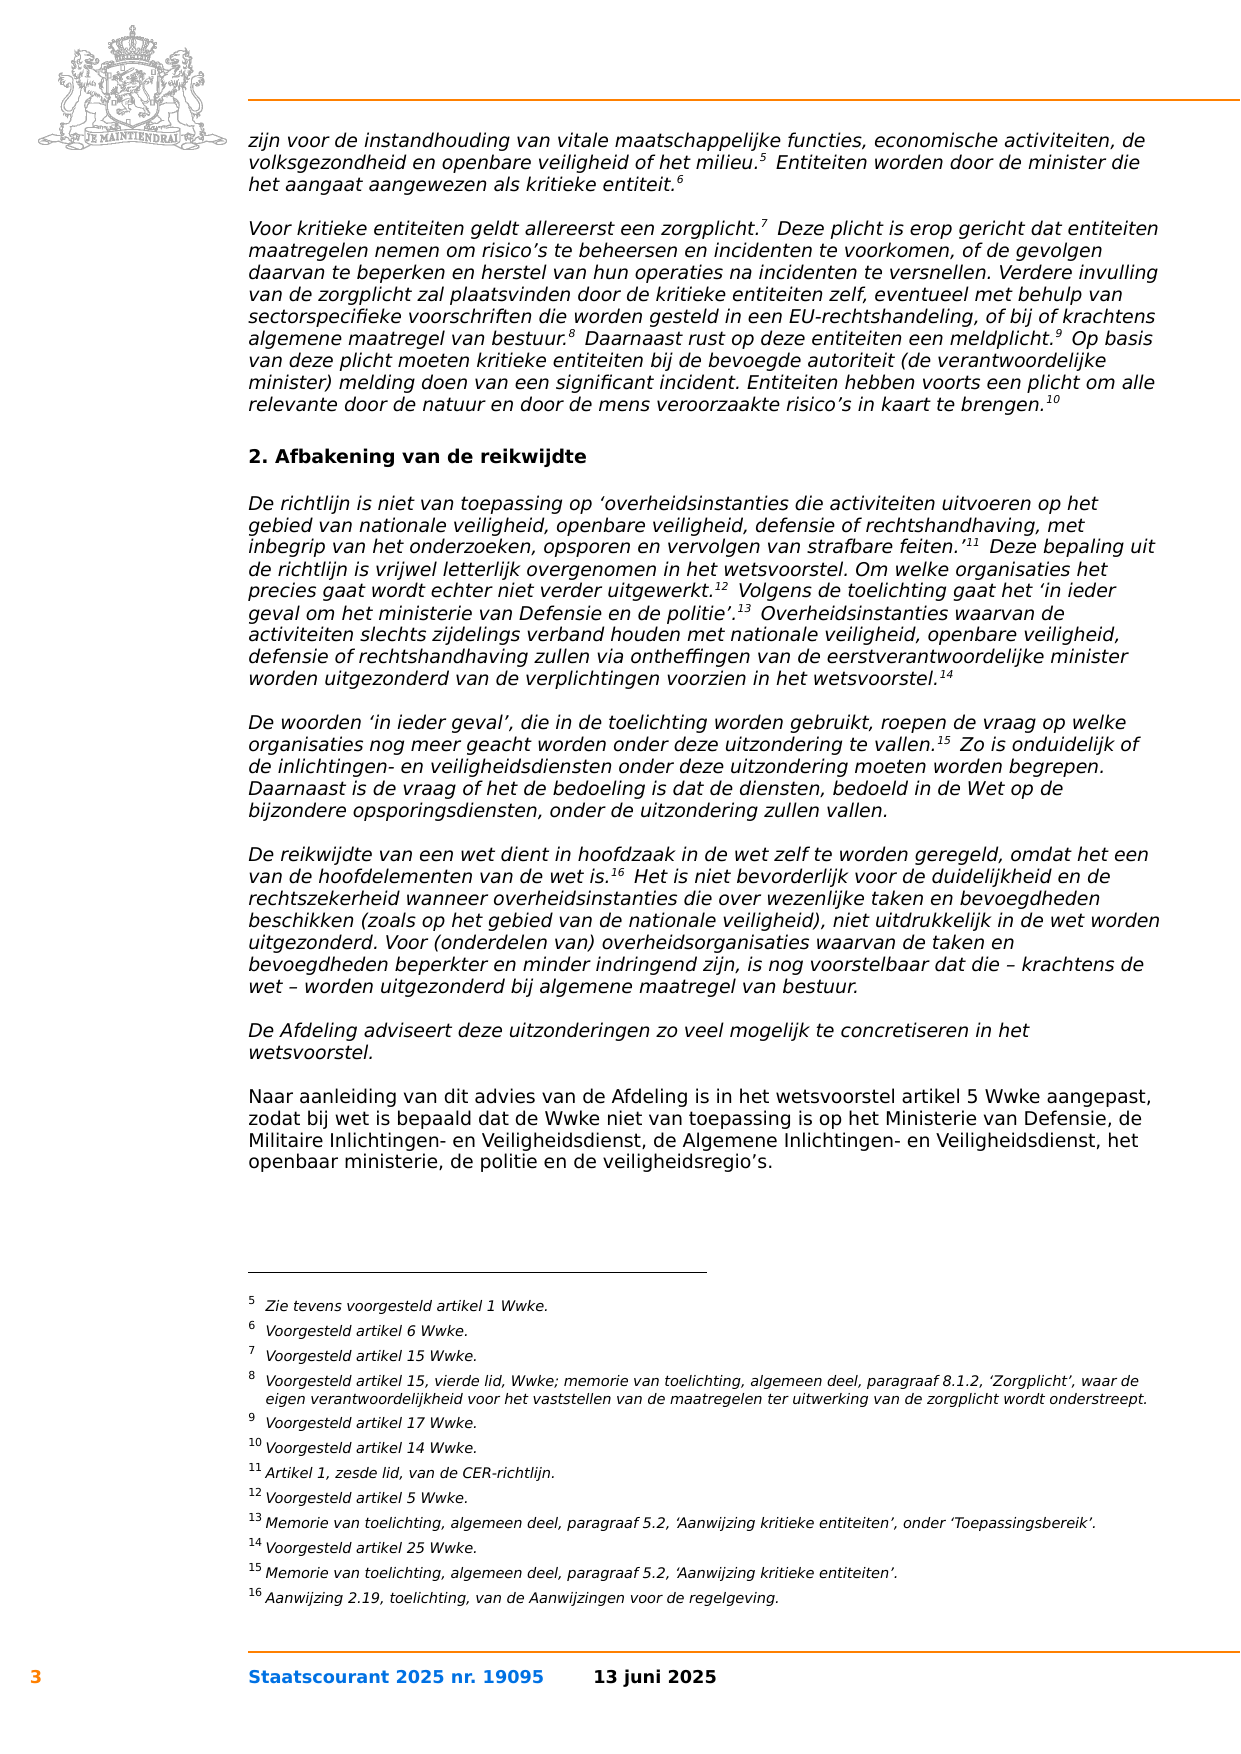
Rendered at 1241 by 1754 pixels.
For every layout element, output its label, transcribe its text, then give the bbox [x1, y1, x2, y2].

text Artikel 1, zesde lid, van de CER-richtlijn. [248, 1461, 1163, 1483]
text Voorgesteld artikel 15, vierde lid, Wwke; memorie van toelichting, algemeen deel, paragraaf 8.1.2, ‘Zorgplicht’, waar de eigen verantwoordelijkheid voor het vaststellen van de maatregelen ter uitwerking van de zorgplicht wordt onderstreept. [248, 1369, 1163, 1408]
text Memorie van toelichting, algemeen deel, paragraaf 5.2, ‘Aanwijzing kritieke entiteiten’. [248, 1561, 1163, 1583]
text Voorgesteld artikel 14 Wwke. [248, 1436, 1163, 1458]
text De woorden ‘in ieder geval’, die in de toelichting worden gebruikt, roepen de vraag op welke organisaties nog meer geacht worden onder deze uitzondering te vallen. Zo is onduidelijk of de inlichtingen- en veiligheidsdiensten onder deze uitzondering moeten worden begrepen. Daarnaast is de vraag of het de bedoeling is dat de diensten, bedoeld in de Wet op de bijzondere opsporingsdiensten, onder de uitzondering zullen vallen. [248, 712, 1163, 822]
text Voor kritieke entiteiten geldt allereerst een zorgplicht. Deze plicht is erop gericht dat entiteiten maatregelen nemen om risico’s te beheersen en incidenten te voorkomen, of de gevolgen daarvan te beperken en herstel van hun operaties na incidenten te versnellen. Verdere invulling van de zorgplicht zal plaatsvinden door de kritieke entiteiten zelf, eventueel met behulp van sectorspecifieke voorschriften die worden gesteld in een EU-rechtshandeling, of bij of krachtens algemene maatregel van bestuur. Daarnaast rust op deze entiteiten een meldplicht. Op basis van deze plicht moeten kritieke entiteiten bij de bevoegde autoriteit (de verantwoordelijke minister) melding doen van een significant incident. Entiteiten hebben voorts een plicht om alle relevante door de natuur en door de mens veroorzaakte risico’s in kaart te brengen. [248, 218, 1163, 416]
text Memorie van toelichting, algemeen deel, paragraaf 5.2, ‘Aanwijzing kritieke entiteiten’, onder ‘Toepassingsbereik’. [248, 1511, 1163, 1533]
text Voorgesteld artikel 5 Wwke. [248, 1486, 1163, 1508]
text Voorgesteld artikel 25 Wwke. [248, 1536, 1163, 1558]
text De Afdeling adviseert deze uitzonderingen zo veel mogelijk te concretiseren in het wetsvoorstel. [248, 1020, 1163, 1064]
text Voorgesteld artikel 6 Wwke. [248, 1319, 1163, 1341]
text Zie tevens voorgesteld artikel 1 Wwke. [248, 1294, 1163, 1316]
text Voorgesteld artikel 15 Wwke. [248, 1344, 1163, 1366]
subtitle 2. Afbakening van de reikwijdte [248, 446, 1163, 467]
text Aanwijzing 2.19, toelichting, van de Aanwijzingen voor de regelgeving. [248, 1586, 1163, 1608]
text Voorgesteld artikel 17 Wwke. [248, 1411, 1163, 1433]
text zijn voor de instandhouding van vitale maatschappelijke functies, economische activiteiten, de volksgezondheid en openbare veiligheid of het milieu. Entiteiten worden door de minister die het aangaat aangewezen als kritieke entiteit. [248, 130, 1163, 196]
text Naar aanleiding van dit advies van de Afdeling is in het wetsvoorstel artikel 5 Wwke aangepast, zodat bij wet is bepaald dat de Wwke niet van toepassing is op het Ministerie van Defensie, de Militaire Inlichtingen- en Veiligheidsdienst, de Algemene Inlichtingen- en Veiligheidsdienst, het openbaar ministerie, de politie en de veiligheidsregio’s. [248, 1086, 1163, 1173]
text De reikwijdte van een wet dient in hoofdzaak in de wet zelf te worden geregeld, omdat het een van de hoofdelementen van de wet is. Het is niet bevorderlijk voor de duidelijkheid en de rechtszekerheid wanneer overheidsinstanties die over wezenlijke taken en bevoegdheden beschikken (zoals op het gebied van de nationale veiligheid), niet uitdrukkelijk in de wet worden uitgezonderd. Voor (onderdelen van) overheidsorganisaties waarvan de taken en bevoegdheden beperkter en minder indringend zijn, is nog voorstelbaar dat die – krachtens de wet – worden uitgezonderd bij algemene maatregel van bestuur. [248, 844, 1163, 998]
text De richtlijn is niet van toepassing op ‘overheidsinstanties die activiteiten uitvoeren op het gebied van nationale veiligheid, openbare veiligheid, defensie of rechtshandhaving, met inbegrip van het onderzoeken, opsporen en vervolgen van strafbare feiten.’ Deze bepaling uit de richtlijn is vrijwel letterlijk overgenomen in het wetsvoorstel. Om welke organisaties het precies gaat wordt echter niet verder uitgewerkt. Volgens de toelichting gaat het ‘in ieder geval om het ministerie van Defensie en de politie’. Overheidsinstanties waarvan de activiteiten slechts zijdelings verband houden met nationale veiligheid, openbare veiligheid, defensie of rechtshandhaving zullen via ontheffingen van de eerstverantwoordelijke minister worden uitgezonderd van de verplichtingen voorzien in het wetsvoorstel. [248, 492, 1163, 690]
picture [38, 25, 227, 150]
